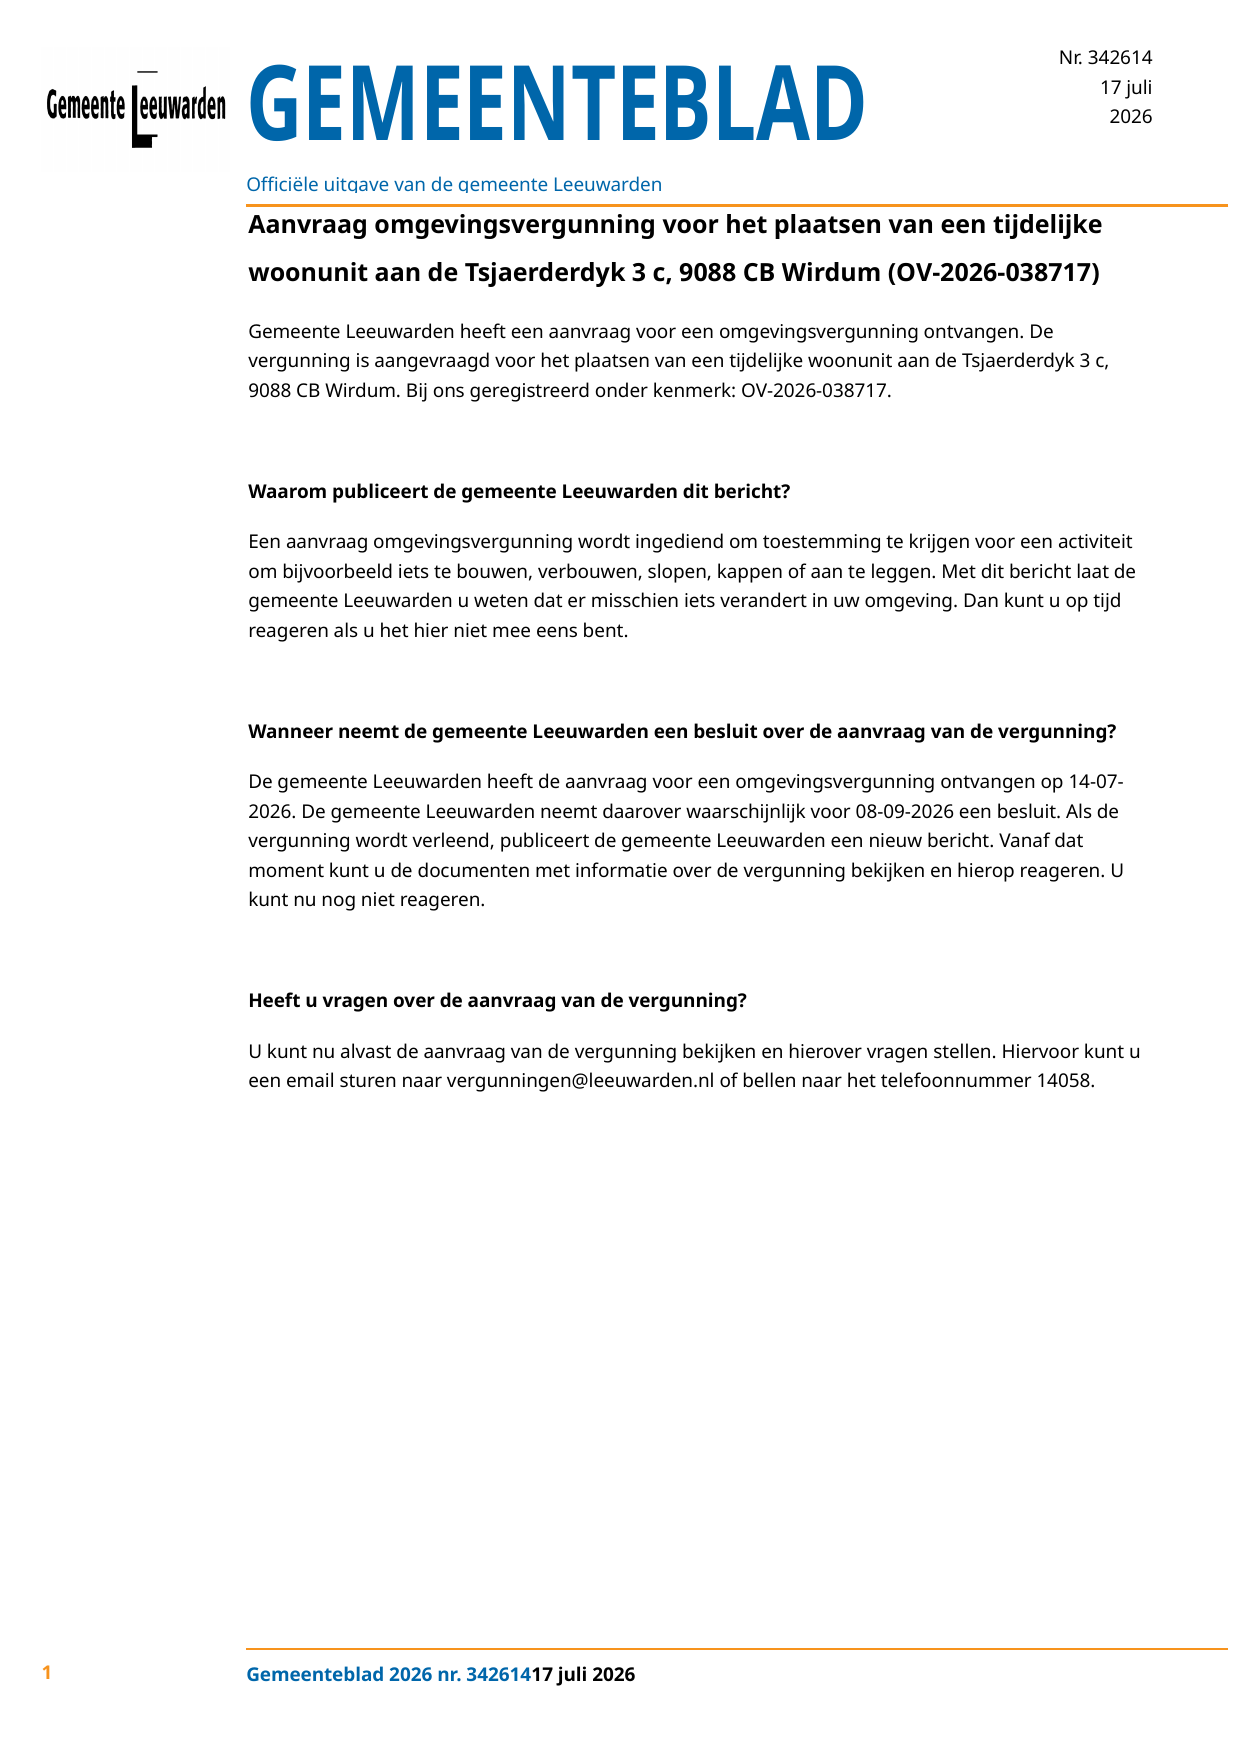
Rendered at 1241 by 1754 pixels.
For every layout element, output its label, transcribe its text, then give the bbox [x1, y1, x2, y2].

picture [41, 47, 231, 172]
text Gemeente Leeuwarden heeft een aanvraag voor een omgevingsvergunning ontvangen. De vergunning is aangevraagd voor het plaatsen van een tijdelijke woonunit aan de Tsjaerderdyk 3 c, 9088 CB Wirdum. Bij ons geregistreerd onder kenmerk: OV-2026-038717. [248, 318, 1152, 403]
text De gemeente Leeuwarden heeft de aanvraag voor een omgevingsvergunning ontvangen op 14-07-2026. De gemeente Leeuwarden neemt daarover waarschijnlijk voor 08-09-2026 een besluit. Als de vergunning wordt verleend, publiceert de gemeente Leeuwarden een nieuw bericht. Vanaf dat moment kunt u de documenten met informatie over de vergunning bekijken en hierop reageren. U kunt nu nog niet reageren. [248, 768, 1152, 912]
text U kunt nu alvast de aanvraag van de vergunning bekijken en hierover vragen stellen. Hiervoor kunt u een email sturen naar vergunningen@leeuwarden.nl of bellen naar het telefoonnummer 14058. [248, 1038, 1152, 1093]
text Aanvraag omgevingsvergunning voor het plaatsen van een tijdelijke woonunit aan de Tsjaerderdyk 3 c, 9088 CB Wirdum (OV-2026-038717) [248, 207, 1152, 288]
text Waarom publiceert de gemeente Leeuwarden dit bericht? [248, 478, 1152, 504]
text Een aanvraag omgevingsvergunning wordt ingediend om toestemming te krijgen voor een activiteit om bijvoorbeeld iets te bouwen, verbouwen, slopen, kappen of aan te leggen. Met dit bericht laat de gemeente Leeuwarden u weten dat er misschien iets verandert in uw omgeving. Dan kunt u op tijd reageren als u het hier niet mee eens bent. [248, 528, 1152, 643]
text Wanneer neemt de gemeente Leeuwarden een besluit over de aanvraag van de vergunning? [248, 718, 1152, 744]
text Heeft u vragen over de aanvraag van de vergunning? [248, 987, 1152, 1013]
